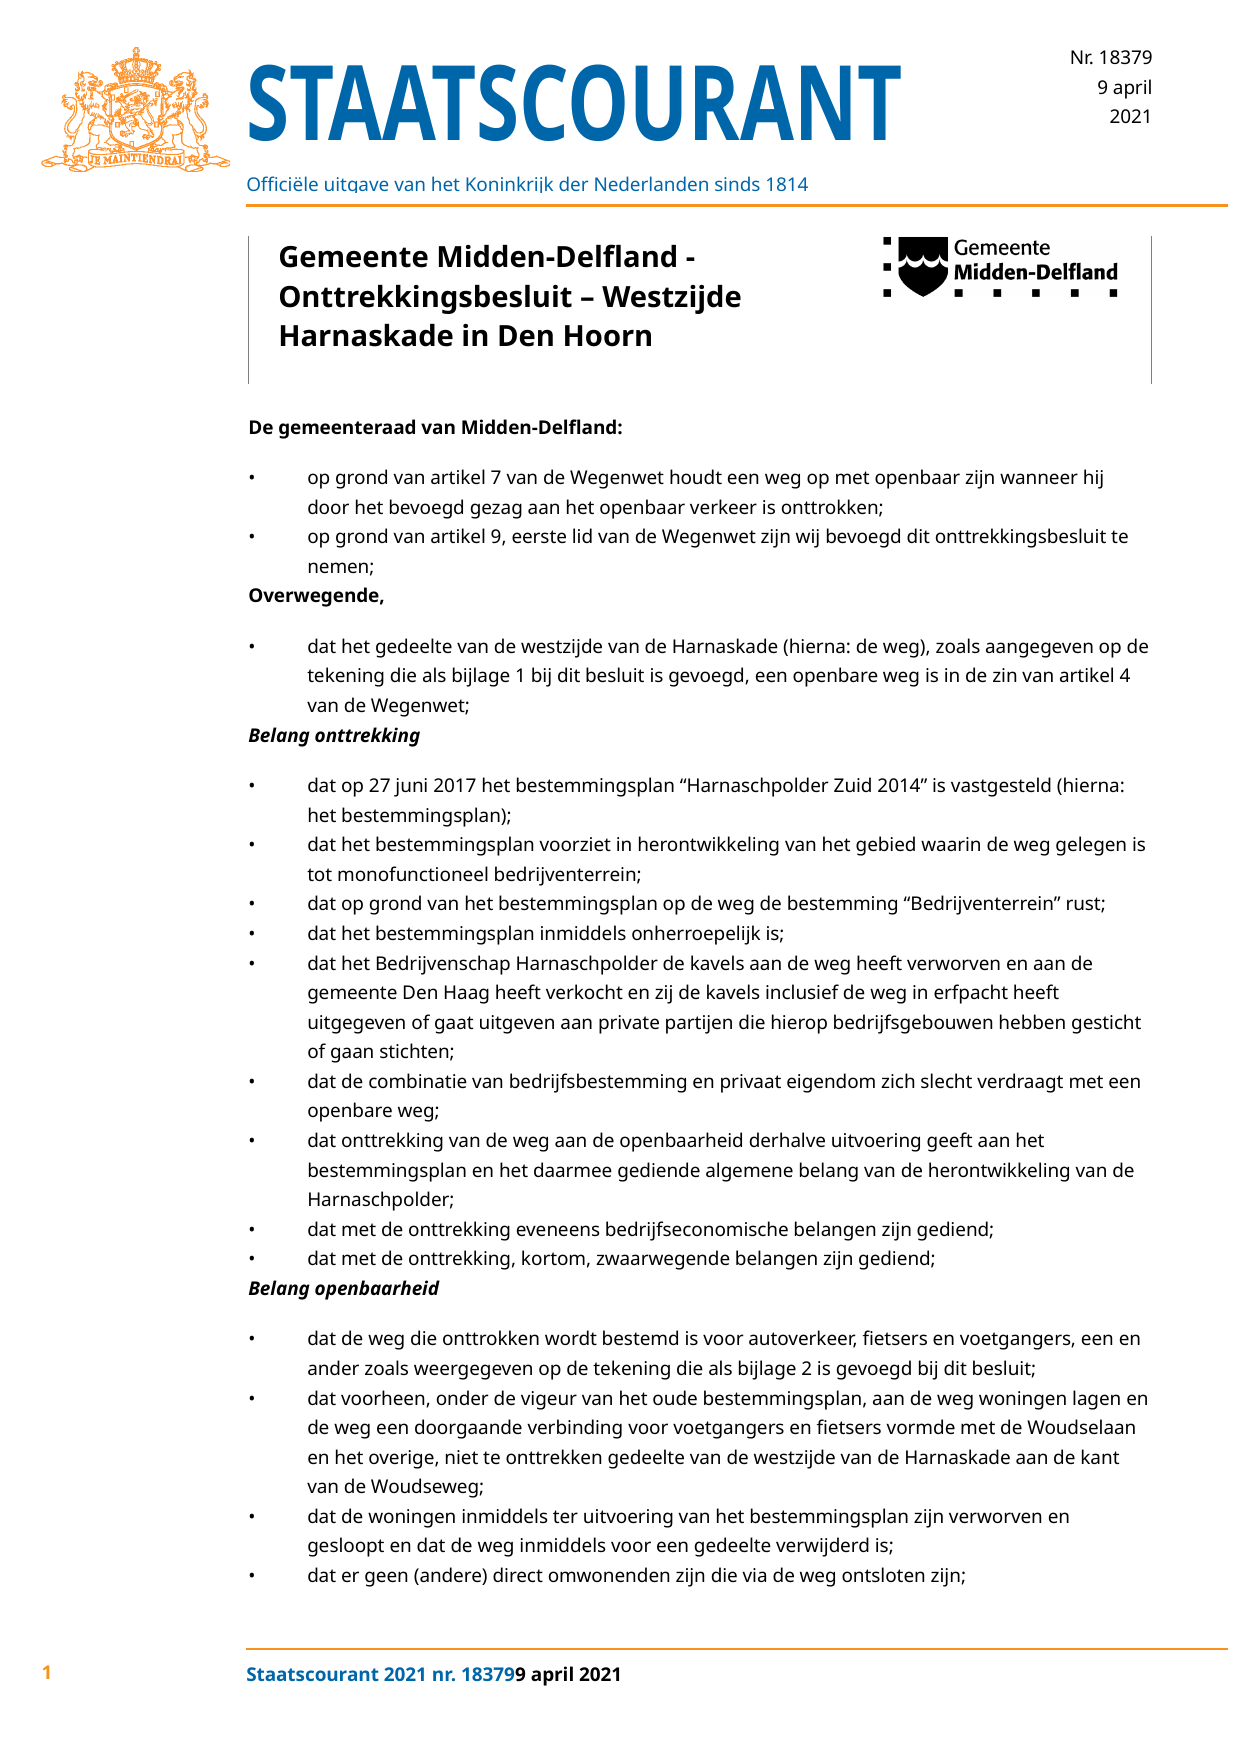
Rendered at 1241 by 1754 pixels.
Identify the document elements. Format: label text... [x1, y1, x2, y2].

text De gemeenteraad van Midden-Delfland: [248, 414, 1152, 440]
table_header Gemeente Midden-Delfland - Onttrekkingsbesluit – Westzijde Harnaskade in Den Hoorn [249, 236, 850, 384]
list dat met de onttrekking eveneens bedrijfseconomische belangen zijn gediend; [248, 1216, 1152, 1242]
list dat het bestemmingsplan voorziet in herontwikkeling van het gebied waarin de weg gelegen is tot monofunctioneel bedrijventerrein; [248, 831, 1152, 887]
list dat er geen (andere) direct omwonenden zijn die via de weg ontsloten zijn; [248, 1562, 1152, 1588]
picture [882, 236, 1119, 298]
list dat op grond van het bestemmingsplan op de weg de bestemming “Bedrijventerrein” rust; [248, 891, 1152, 916]
list dat het gedeelte van de westzijde van de Harnaskade (hierna: de weg), zoals aangegeven op de tekening die als bijlage 1 bij dit besluit is gevoegd, een openbare weg is in de zin van artikel 4 van de Wegenwet; [248, 633, 1152, 718]
list op grond van artikel 9, eerste lid van de Wegenwet zijn wij bevoegd dit onttrekkingsbesluit te nemen; [248, 523, 1152, 579]
text Overwegende, [248, 583, 1152, 608]
list dat de weg die onttrokken wordt bestemd is voor autoverkeer, fietsers en voetgangers, een en ander zoals weergegeven op de tekening die als bijlage 2 is gevoegd bij dit besluit; [248, 1326, 1152, 1381]
list dat de woningen inmiddels ter uitvoering van het bestemmingsplan zijn verworven en gesloopt en dat de weg inmiddels voor een gedeelte verwijderd is; [248, 1503, 1152, 1558]
list dat op 27 juni 2017 het bestemmingsplan “Harnaschpolder Zuid 2014” is vastgesteld (hierna: het bestemmingsplan); [248, 772, 1152, 828]
picture [41, 47, 231, 172]
list dat onttrekking van de weg aan de openbaarheid derhalve uitvoering geeft aan het bestemmingsplan en het daarmee gediende algemene belang van de herontwikkeling van de Harnaschpolder; [248, 1127, 1152, 1212]
table_header [850, 236, 1151, 384]
list dat de combinatie van bedrijfsbestemming en privaat eigendom zich slecht verdraagt met een openbare weg; [248, 1068, 1152, 1123]
list dat met de onttrekking, kortom, zwaarwegende belangen zijn gediend; [248, 1246, 1152, 1271]
list dat het bestemmingsplan inmiddels onherroepelijk is; [248, 920, 1152, 946]
list dat het Bedrijvenschap Harnaschpolder de kavels aan de weg heeft verworven en aan de gemeente Den Haag heeft verkocht en zij de kavels inclusief de weg in erfpacht heeft uitgegeven of gaat uitgeven aan private partijen die hierop bedrijfsgebouwen hebben gesticht of gaan stichten; [248, 950, 1152, 1064]
text Belang openbaarheid [248, 1275, 1152, 1301]
text Belang onttrekking [248, 722, 1152, 748]
list op grond van artikel 7 van de Wegenwet houdt een weg op met openbaar zijn wanneer hij door het bevoegd gezag aan het openbaar verkeer is onttrokken; [248, 464, 1152, 520]
list dat voorheen, onder de vigeur van het oude bestemmingsplan, aan de weg woningen lagen en de weg een doorgaande verbinding voor voetgangers en fietsers vormde met de Woudselaan en het overige, niet te onttrekken gedeelte van de westzijde van de Harnaskade aan de kant van de Woudseweg; [248, 1385, 1152, 1499]
